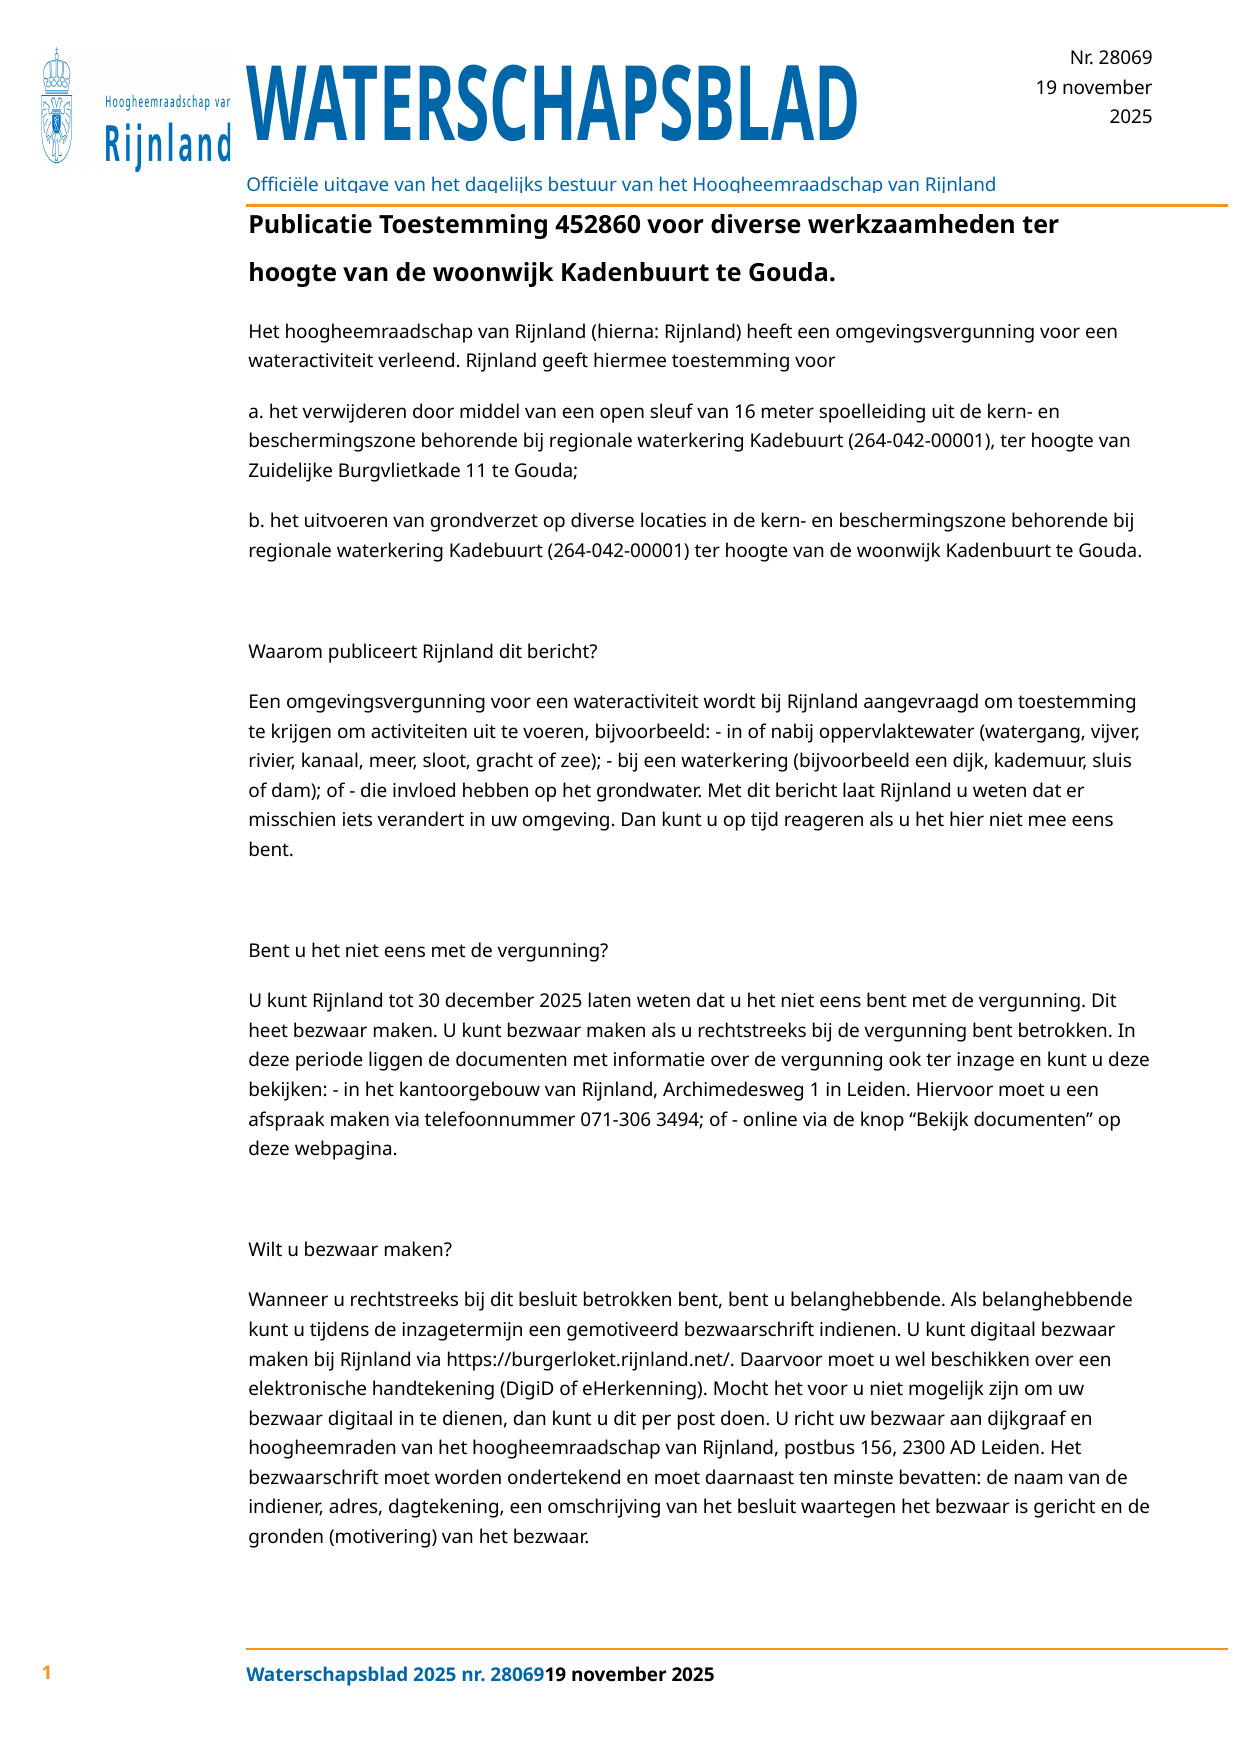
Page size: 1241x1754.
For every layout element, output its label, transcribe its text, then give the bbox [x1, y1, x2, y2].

text Wanneer u rechtstreeks bij dit besluit betrokken bent, bent u belanghebbende. Als belanghebbende kunt u tijdens de inzagetermijn een gemotiveerd bezwaarschrift indienen. U kunt digitaal bezwaar maken bij Rijnland via https://burgerloket.rijnland.net/. Daarvoor moet u wel beschikken over een elektronische handtekening (DigiD of eHerkenning). Mocht het voor u niet mogelijk zijn om uw bezwaar digitaal in te dienen, dan kunt u dit per post doen. U richt uw bezwaar aan dijkgraaf en hoogheemraden van het hoogheemraadschap van Rijnland, postbus 156, 2300 AD Leiden. Het bezwaarschrift moet worden ondertekend en moet daarnaast ten minste bevatten: de naam van de indiener, adres, dagtekening, een omschrijving van het besluit waartegen het bezwaar is gericht en de gronden (motivering) van het bezwaar. [248, 1287, 1152, 1549]
text b. het uitvoeren van grondverzet op diverse locaties in de kern- en beschermingszone behorende bij regionale waterkering Kadebuurt (264-042-00001) ter hoogte van de woonwijk Kadenbuurt te Gouda. [248, 507, 1152, 563]
text Waarom publiceert Rijnland dit bericht? [248, 638, 1152, 664]
text U kunt Rijnland tot 30 december 2025 laten weten dat u het niet eens bent met de vergunning. Dit heet bezwaar maken. U kunt bezwaar maken als u rechtstreeks bij de vergunning bent betrokken. In deze periode liggen de documenten met informatie over de vergunning ook ter inzage en kunt u deze bekijken: - in het kantoorgebouw van Rijnland, Archimedesweg 1 in Leiden. Hiervoor moet u een afspraak maken via telefoonnummer 071-306 3494; of - online via de knop “Bekijk documenten” op deze webpagina. [248, 987, 1152, 1161]
text a. het verwijderen door middel van een open sleuf van 16 meter spoelleiding uit de kern- en beschermingszone behorende bij regionale waterkering Kadebuurt (264-042-00001), ter hoogte van Zuidelijke Burgvlietkade 11 te Gouda; [248, 398, 1152, 483]
text Bent u het niet eens met de vergunning? [248, 937, 1152, 963]
text Wilt u bezwaar maken? [248, 1236, 1152, 1262]
picture [41, 47, 231, 172]
text Het hoogheemraadschap van Rijnland (hierna: Rijnland) heeft een omgevingsvergunning voor een wateractiviteit verleend. Rijnland geeft hiermee toestemming voor [248, 318, 1152, 373]
text Een omgevingsvergunning voor een wateractiviteit wordt bij Rijnland aangevraagd om toestemming te krijgen om activiteiten uit te voeren, bijvoorbeeld: - in of nabij oppervlaktewater (watergang, vijver, rivier, kanaal, meer, sloot, gracht of zee); - bij een waterkering (bijvoorbeeld een dijk, kademuur, sluis of dam); of - die invloed hebben op het grondwater. Met dit bericht laat Rijnland u weten dat er misschien iets verandert in uw omgeving. Dan kunt u op tijd reageren als u het hier niet mee eens bent. [248, 688, 1152, 862]
text Publicatie Toestemming 452860 voor diverse werkzaamheden ter hoogte van de woonwijk Kadenbuurt te Gouda. [248, 207, 1152, 288]
